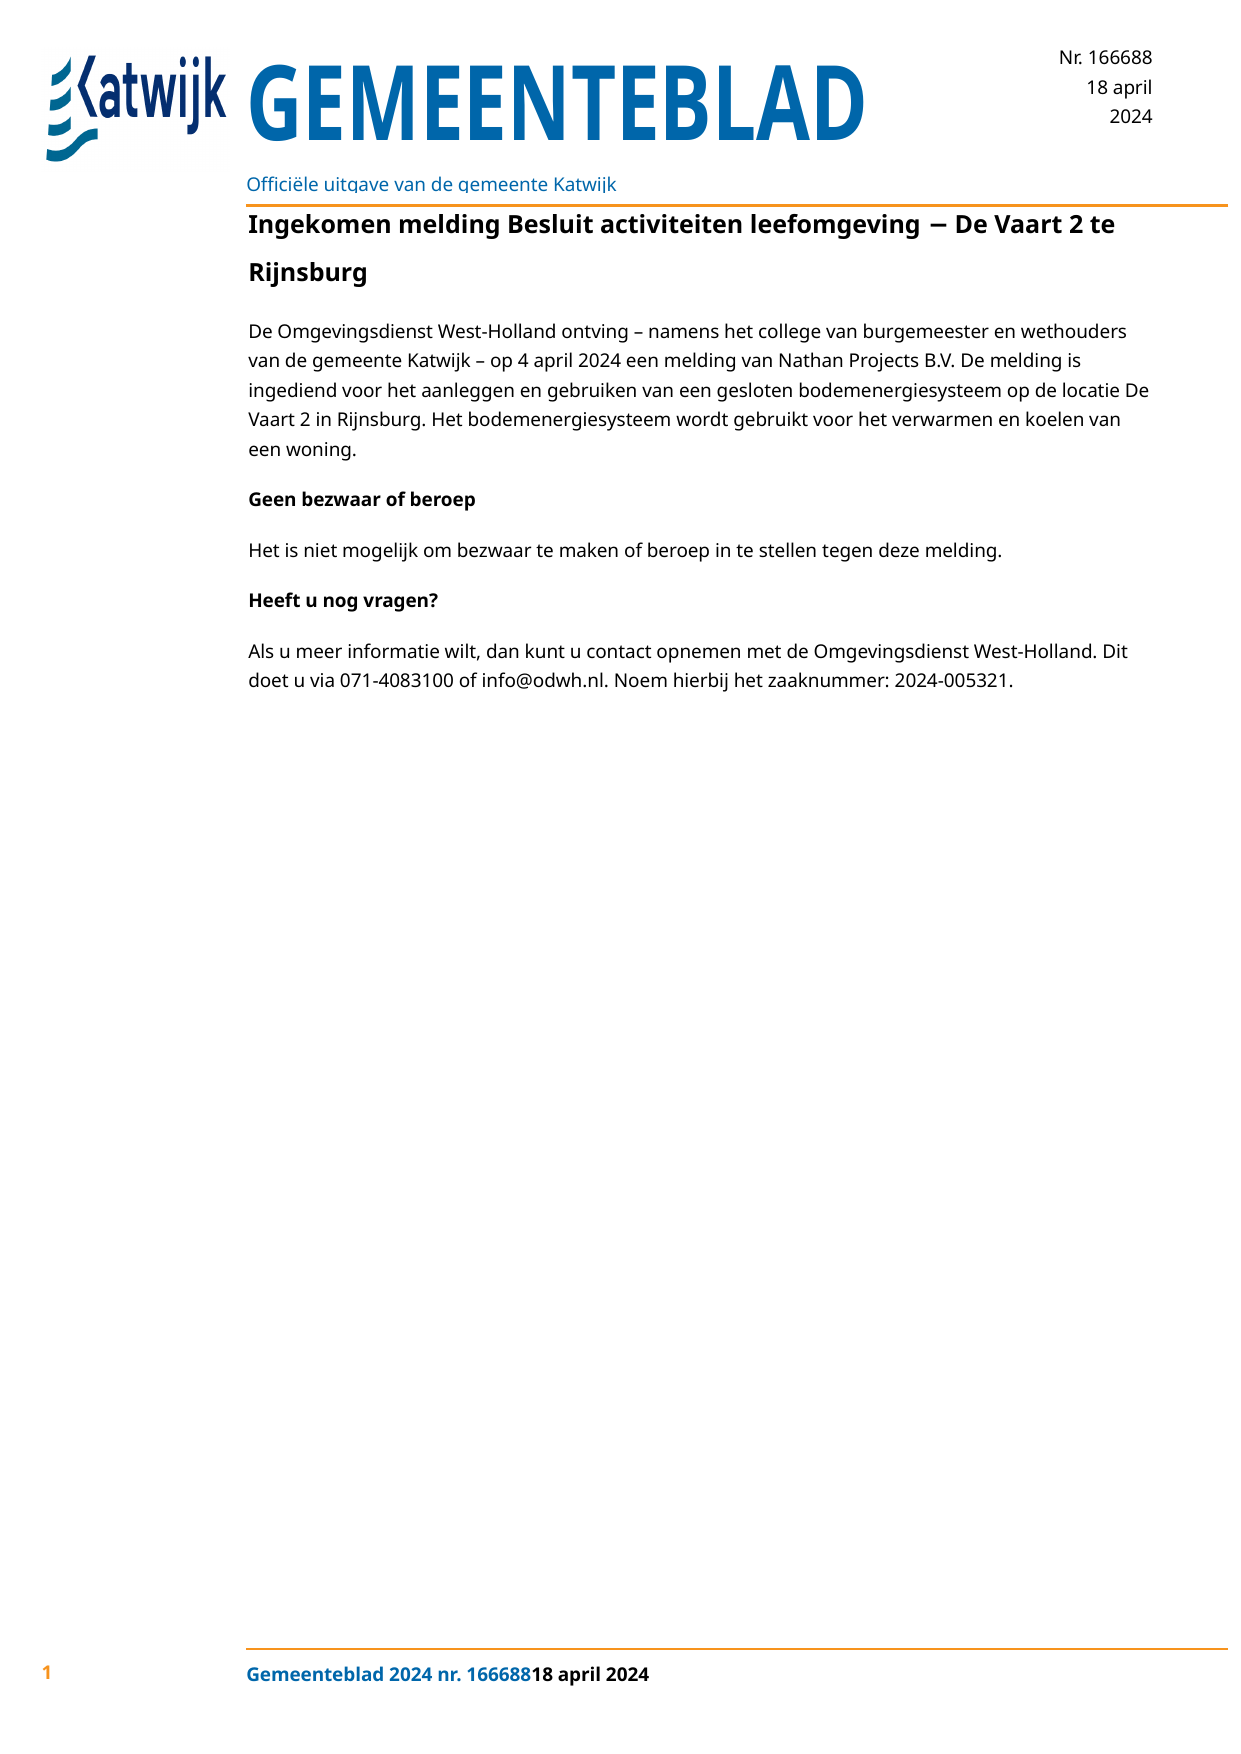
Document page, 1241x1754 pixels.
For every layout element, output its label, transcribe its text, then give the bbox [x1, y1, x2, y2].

text Als u meer informatie wilt, dan kunt u contact opnemen met de Omgevingsdienst West-Holland. Dit doet u via 071‑4083100 of info@odwh.nl. Noem hierbij het zaaknummer: 2024-005321. [248, 638, 1152, 693]
text Het is niet mogelijk om bezwaar te maken of beroep in te stellen tegen deze melding. [248, 537, 1152, 563]
text Geen bezwaar of beroep [248, 487, 1152, 512]
picture [41, 47, 231, 172]
text De Omgevingsdienst West-Holland ontving – namens het college van burgemeester en wethouders van de gemeente Katwijk – op 4 april 2024 een melding van Nathan Projects B.V. De melding is ingediend voor het aanleggen en gebruiken van een gesloten bodemenergiesysteem op de locatie De Vaart 2 in Rijnsburg. Het bodemenergiesysteem wordt gebruikt voor het verwarmen en koelen van een woning. [248, 318, 1152, 462]
text Heeft u nog vragen? [248, 587, 1152, 613]
text Ingekomen melding Besluit activiteiten leefomgeving − De Vaart 2 te Rijnsburg [248, 207, 1152, 288]
